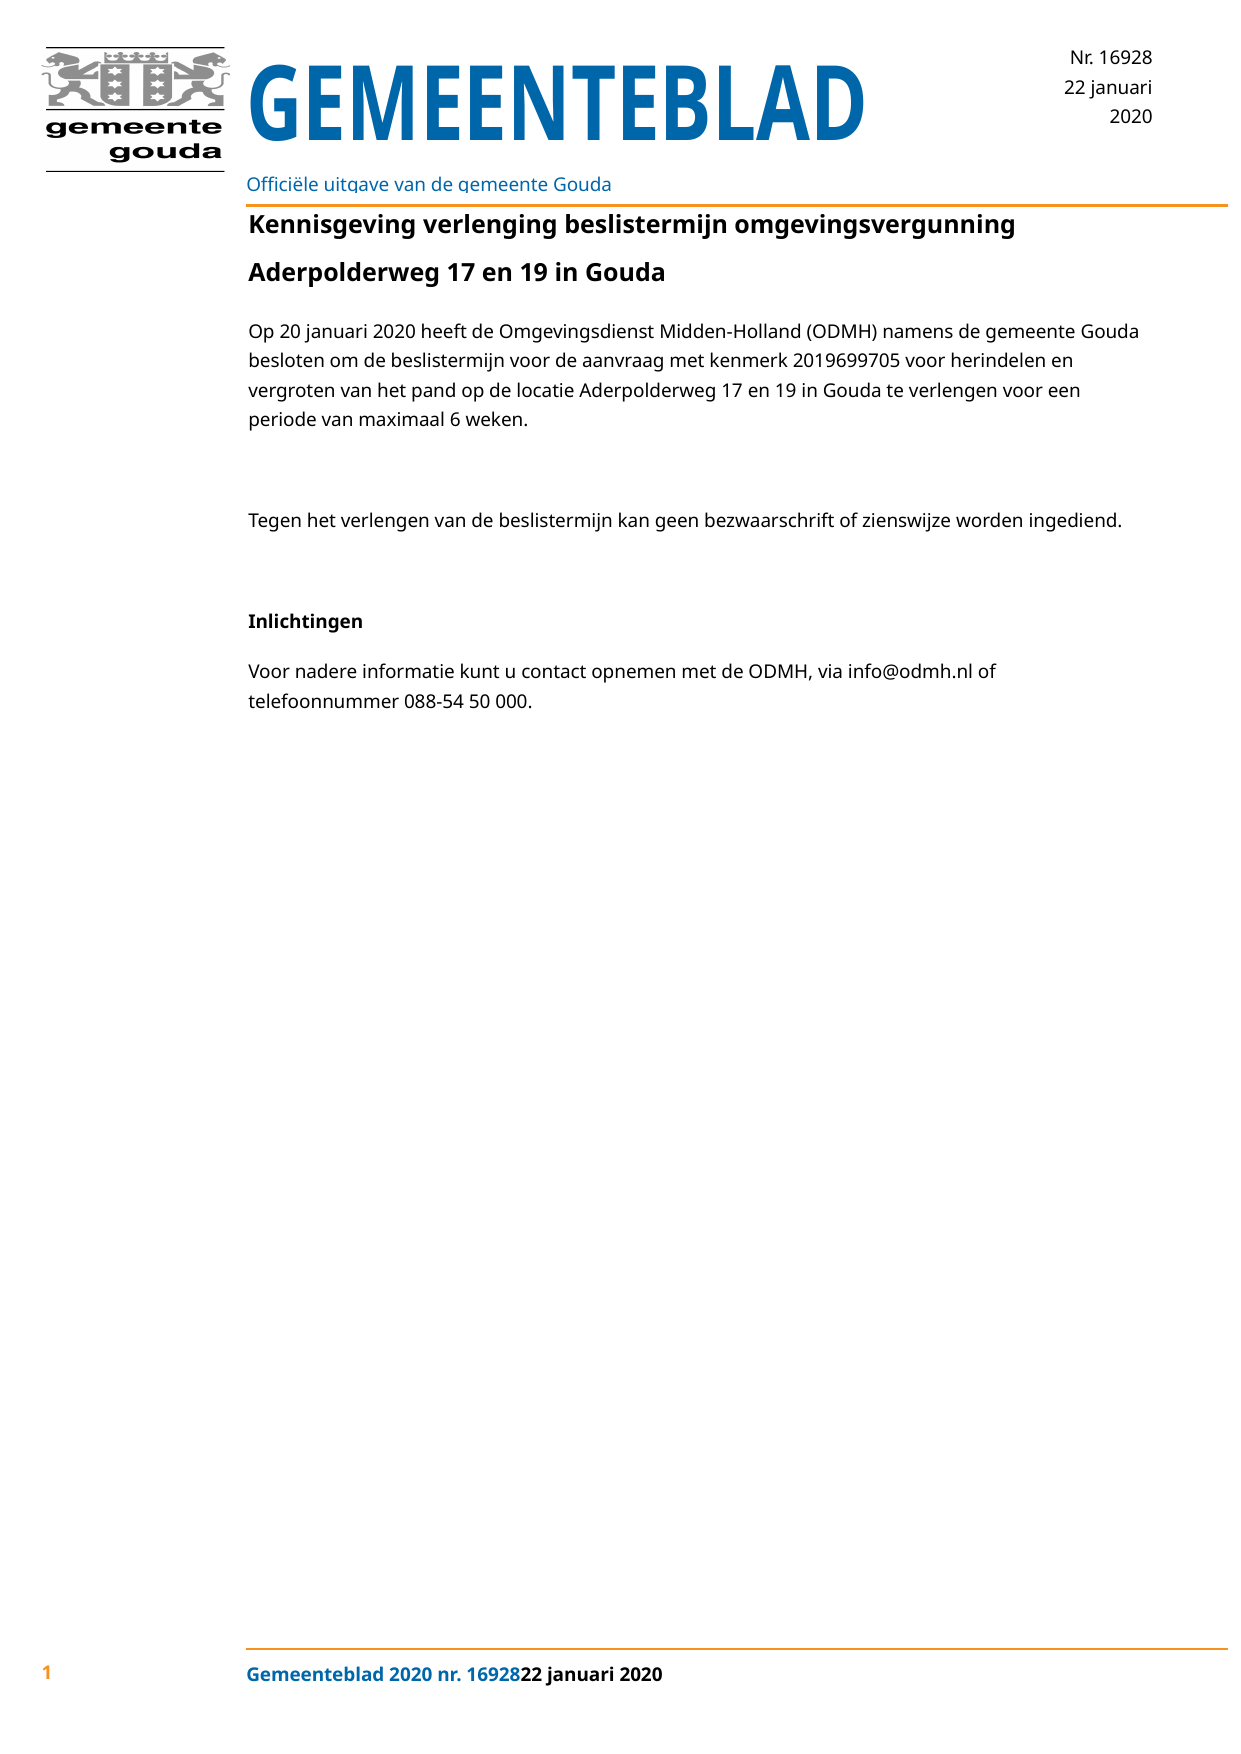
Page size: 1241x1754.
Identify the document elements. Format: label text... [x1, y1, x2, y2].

picture [41, 47, 231, 172]
text Tegen het verlengen van de beslistermijn kan geen bezwaarschrift of zienswijze worden ingediend. [248, 507, 1152, 533]
text Voor nadere informatie kunt u contact opnemen met de ODMH, via info@odmh.nl of telefoonnummer 088-54 50 000. [248, 659, 1152, 714]
text Op 20 januari 2020 heeft de Omgevingsdienst Midden-Holland (ODMH) namens de gemeente Gouda besloten om de beslistermijn voor de aanvraag met kenmerk 2019699705 voor herindelen en vergroten van het pand op de locatie Aderpolderweg 17 en 19 in Gouda te verlengen voor een periode van maximaal 6 weken. [248, 318, 1152, 432]
text Kennisgeving verlenging beslistermijn omgevingsvergunning Aderpolderweg 17 en 19 in Gouda [248, 207, 1152, 288]
text Inlichtingen [248, 608, 1152, 634]
